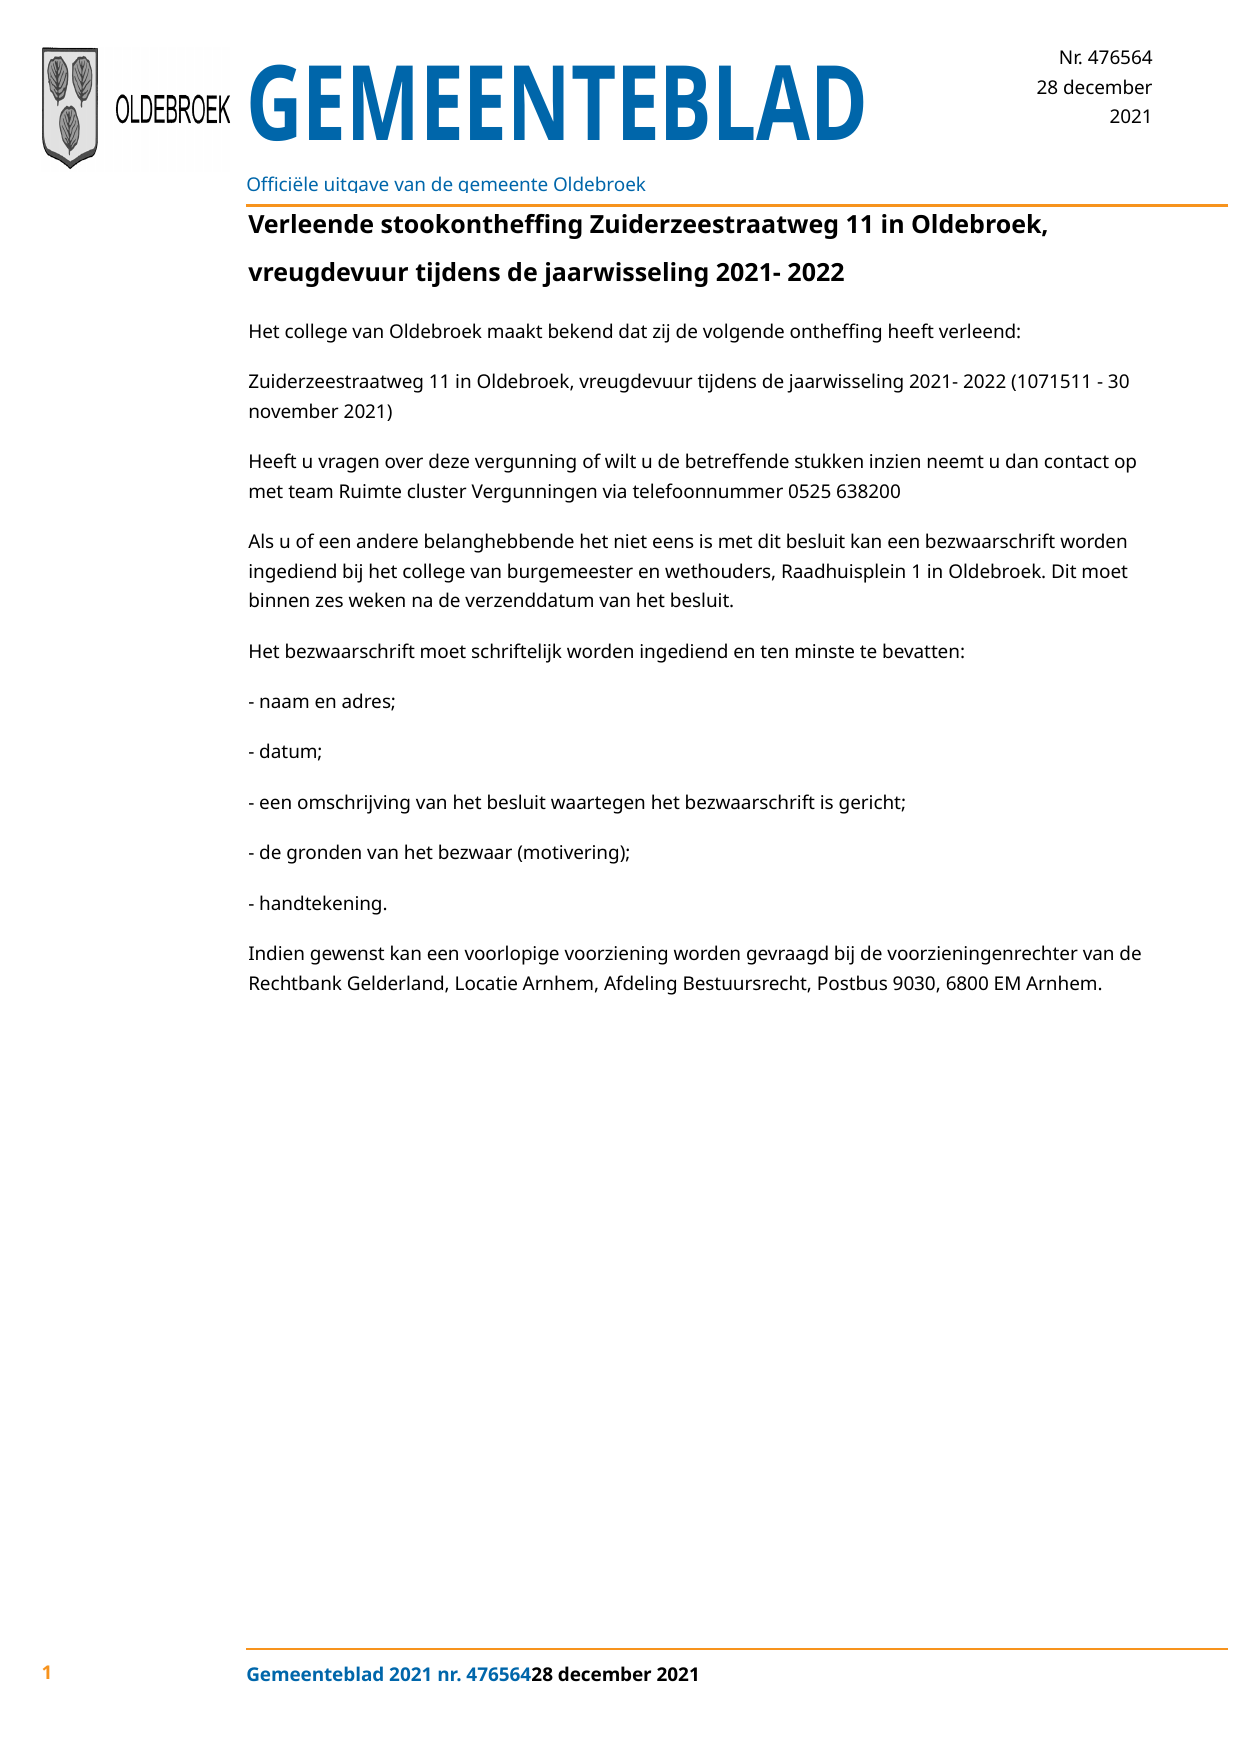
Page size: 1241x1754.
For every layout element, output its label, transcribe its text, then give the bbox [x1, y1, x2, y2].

text - de gronden van het bezwaar (motivering); [248, 839, 1152, 865]
text - naam en adres; [248, 688, 1152, 714]
text - datum; [248, 739, 1152, 764]
text Heeft u vragen over deze vergunning of wilt u de betreffende stukken inzien neemt u dan contact op met team Ruimte cluster Vergunningen via telefoonnummer 0525 638200 [248, 448, 1152, 504]
text Het college van Oldebroek maakt bekend dat zij de volgende ontheffing heeft verleend: [248, 318, 1152, 344]
text Als u of een andere belanghebbende het niet eens is met dit besluit kan een bezwaarschrift worden ingediend bij het college van burgemeester en wethouders, Raadhuisplein 1 in Oldebroek. Dit moet binnen zes weken na de verzenddatum van het besluit. [248, 528, 1152, 613]
text - een omschrijving van het besluit waartegen het bezwaarschrift is gericht; [248, 789, 1152, 815]
text Indien gewenst kan een voorlopige voorziening worden gevraagd bij de voorzieningenrechter van de Rechtbank Gelderland, Locatie Arnhem, Afdeling Bestuursrecht, Postbus 9030, 6800 EM Arnhem. [248, 940, 1152, 996]
text Verleende stookontheffing Zuiderzeestraatweg 11 in Oldebroek, vreugdevuur tijdens de jaarwisseling 2021- 2022 [248, 207, 1152, 288]
text Het bezwaarschrift moet schriftelijk worden ingediend en ten minste te bevatten: [248, 638, 1152, 664]
text Zuiderzeestraatweg 11 in Oldebroek, vreugdevuur tijdens de jaarwisseling 2021- 2022 (1071511 - 30 november 2021) [248, 368, 1152, 424]
picture [41, 47, 231, 172]
text - handtekening. [248, 890, 1152, 916]
